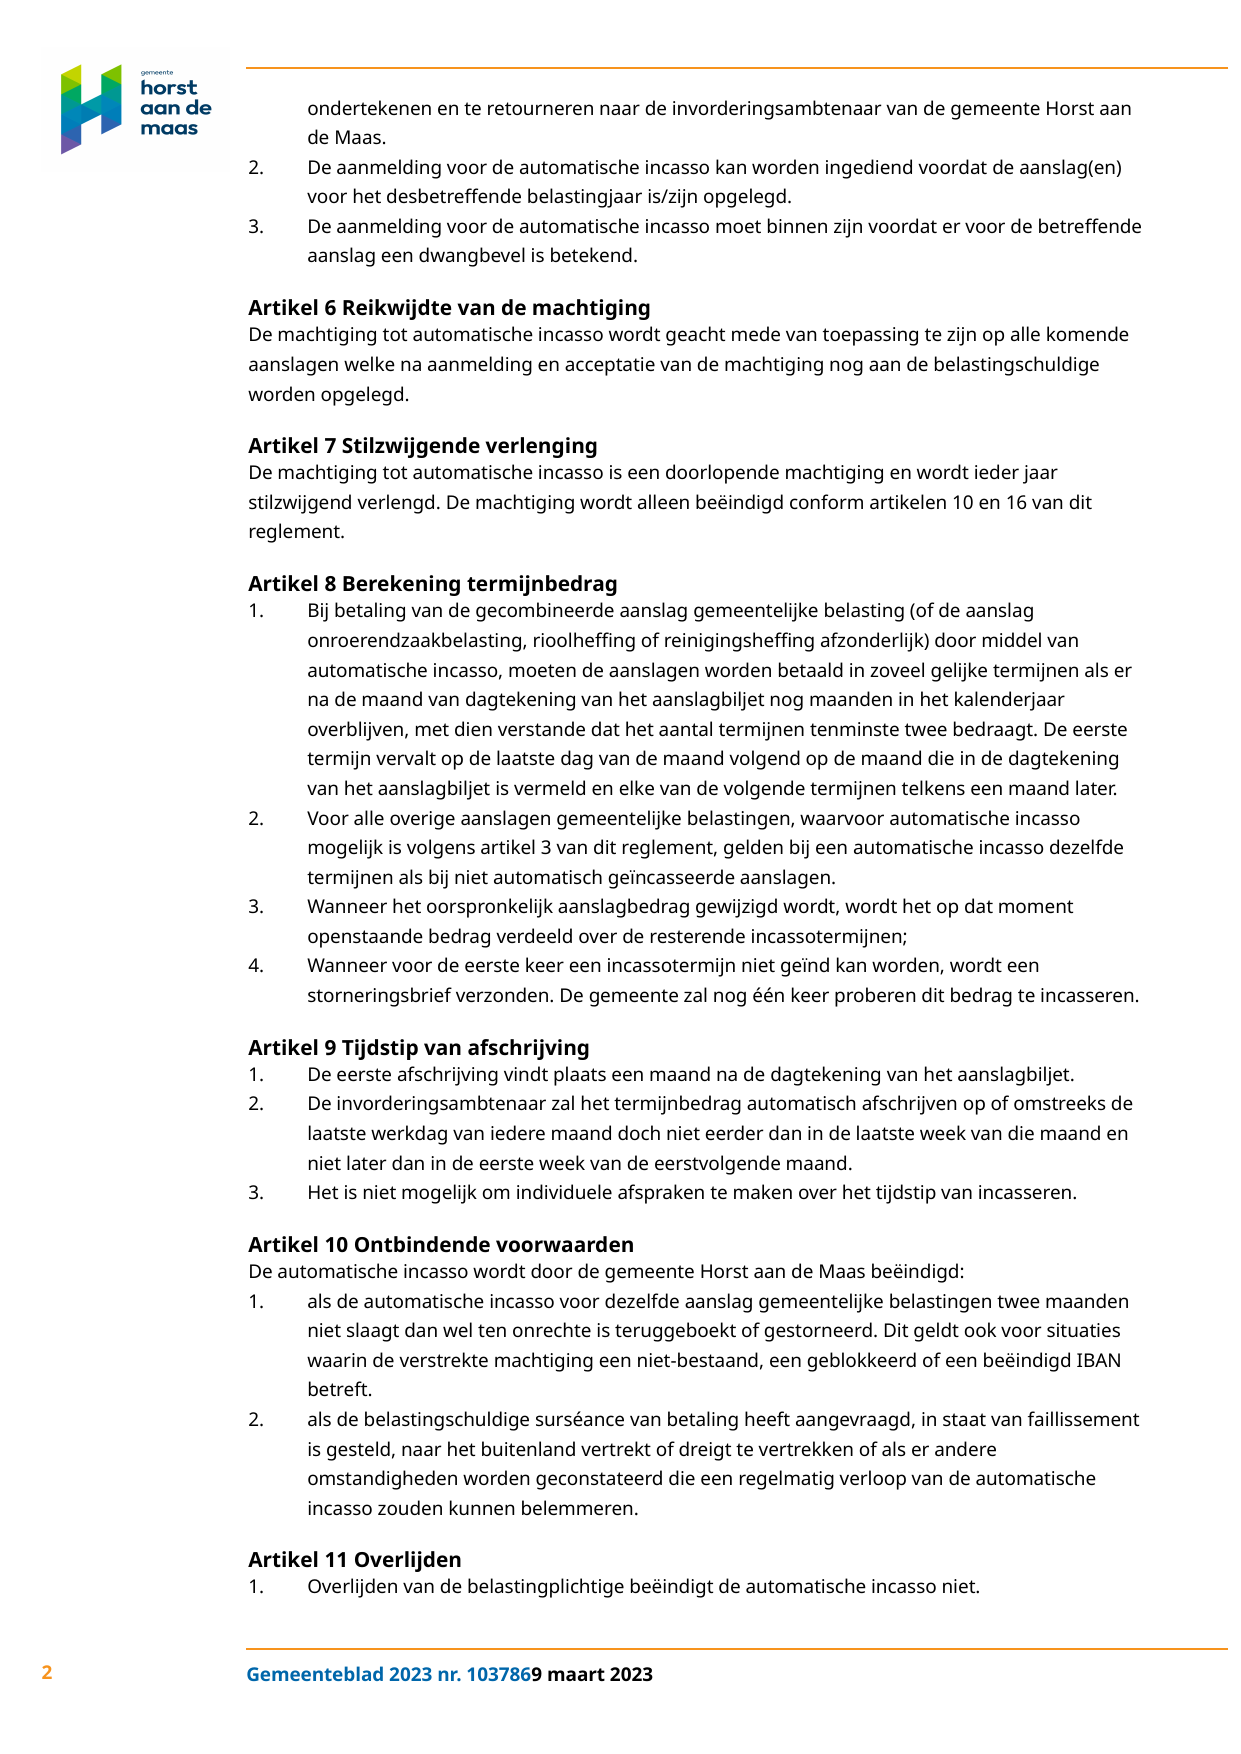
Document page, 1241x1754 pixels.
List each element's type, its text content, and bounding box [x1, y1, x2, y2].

list Bij betaling van de gecombineerde aanslag gemeentelijke belasting (of de aanslag onroerendzaakbelasting, rioolheffing of reinigingsheffing afzonderlijk) door middel van automatische incasso, moeten de aanslagen worden betaald in zoveel gelijke termijnen als er na de maand van dagtekening van het aanslagbiljet nog maanden in het kalenderjaar overblijven, met dien verstande dat het aantal termijnen tenminste twee bedraagt. De eerste termijn vervalt op de laatste dag van de maand volgend op de maand die in de dagtekening van het aanslagbiljet is vermeld en elke van de volgende termijnen telkens een maand later. [248, 598, 1152, 801]
list Het is niet mogelijk om individuele afspraken te maken over het tijdstip van incasseren. [248, 1179, 1152, 1205]
text Artikel 7 Stilzwijgende verlenging [248, 431, 1152, 459]
list als de belastingschuldige surséance van betaling heeft aangevraagd, in staat van faillissement is gesteld, naar het buitenland vertrekt of dreigt te vertrekken of als er andere omstandigheden worden geconstateerd die een regelmatig verloop van de automatische incasso zouden kunnen belemmeren. [248, 1406, 1152, 1521]
list De aanmelding voor de automatische incasso moet binnen zijn voordat er voor de betreffende aanslag een dwangbevel is betekend. [248, 213, 1152, 268]
text Artikel 11 Overlijden [248, 1545, 1152, 1574]
list Wanneer het oorspronkelijk aanslagbedrag gewijzigd wordt, wordt het op dat moment openstaande bedrag verdeeld over de resterende incassotermijnen; [248, 893, 1152, 949]
text Artikel 8 Berekening termijnbedrag [248, 569, 1152, 598]
text De machtiging tot automatische incasso wordt geacht mede van toepassing te zijn op alle komende aanslagen welke na aanmelding en acceptatie van de machtiging nog aan de belastingschuldige worden opgelegd. [248, 322, 1152, 406]
list Overlijden van de belastingplichtige beëindigt de automatische incasso niet. [248, 1574, 1152, 1599]
list ondertekenen en te retourneren naar de invorderingsambtenaar van de gemeente Horst aan de Maas. [248, 95, 1152, 150]
text Artikel 6 Reikwijdte van de machtiging [248, 293, 1152, 322]
list De invorderingsambtenaar zal het termijnbedrag automatisch afschrijven op of omstreeks de laatste werkdag van iedere maand doch niet eerder dan in de laatste week van die maand en niet later dan in de eerste week van de eerstvolgende maand. [248, 1091, 1152, 1176]
list als de automatische incasso voor dezelfde aanslag gemeentelijke belastingen twee maanden niet slaagt dan wel ten onrechte is teruggeboekt of gestorneerd. Dit geldt ook voor situaties waarin de verstrekte machtiging een niet-bestaand, een geblokkeerd of een beëindigd IBAN betreft. [248, 1288, 1152, 1402]
list De aanmelding voor de automatische incasso kan worden ingediend voordat de aanslag(en) voor het desbetreffende belastingjaar is/zijn opgelegd. [248, 154, 1152, 209]
text De machtiging tot automatische incasso is een doorlopende machtiging en wordt ieder jaar stilzwijgend verlengd. De machtiging wordt alleen beëindigd conform artikelen 10 en 16 van dit reglement. [248, 459, 1152, 544]
list De eerste afschrijving vindt plaats een maand na de dagtekening van het aanslagbiljet. [248, 1061, 1152, 1087]
list Voor alle overige aanslagen gemeentelijke belastingen, waarvoor automatische incasso mogelijk is volgens artikel 3 van dit reglement, gelden bij een automatische incasso dezelfde termijnen als bij niet automatisch geïncasseerde aanslagen. [248, 805, 1152, 889]
list Wanneer voor de eerste keer een incassotermijn niet geïnd kan worden, wordt een storneringsbrief verzonden. De gemeente zal nog één keer proberen dit bedrag te incasseren. [248, 953, 1152, 1008]
text Artikel 9 Tijdstip van afschrijving [248, 1033, 1152, 1061]
text De automatische incasso wordt door de gemeente Horst aan de Maas beëindigd: [248, 1258, 1152, 1284]
text Artikel 10 Ontbindende voorwaarden [248, 1230, 1152, 1258]
picture [41, 47, 231, 172]
